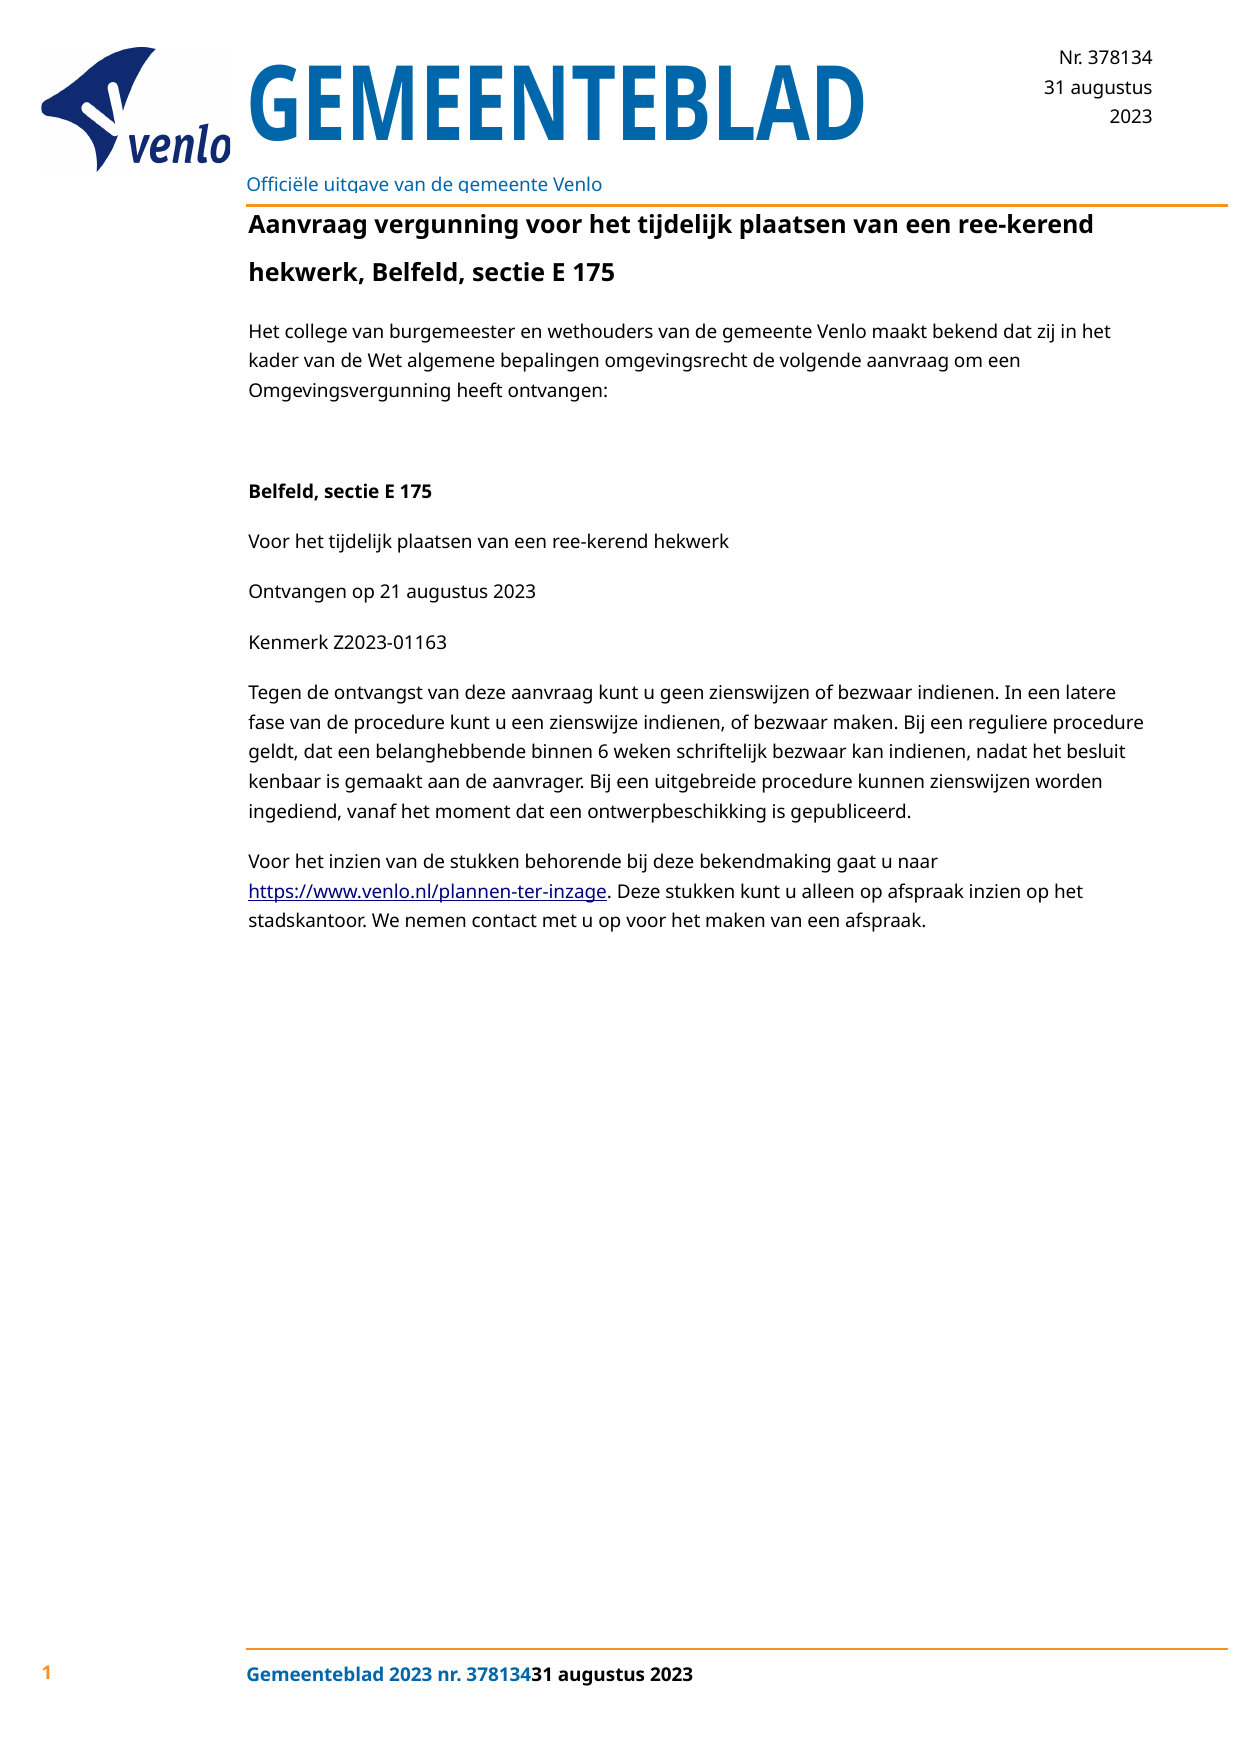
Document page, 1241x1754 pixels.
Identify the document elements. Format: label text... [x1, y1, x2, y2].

text Voor het tijdelijk plaatsen van een ree-kerend hekwerk [248, 528, 1152, 554]
text Ontvangen op 21 augustus 2023 [248, 579, 1152, 604]
text Aanvraag vergunning voor het tijdelijk plaatsen van een ree-kerend hekwerk, Belfeld, sectie E 175 [248, 207, 1152, 288]
text Kenmerk Z2023-01163 [248, 629, 1152, 655]
text Het college van burgemeester en wethouders van de gemeente Venlo maakt bekend dat zij in het kader van de Wet algemene bepalingen omgevingsrecht de volgende aanvraag om een Omgevingsvergunning heeft ontvangen: [248, 318, 1152, 403]
text Tegen de ontvangst van deze aanvraag kunt u geen zienswijzen of bezwaar indienen. In een latere fase van de procedure kunt u een zienswijze indienen, of bezwaar maken. Bij een reguliere procedure geldt, dat een belanghebbende binnen 6 weken schriftelijk bezwaar kan indienen, nadat het besluit kenbaar is gemaakt aan de aanvrager. Bij een uitgebreide procedure kunnen zienswijzen worden ingediend, vanaf het moment dat een ontwerpbeschikking is gepubliceerd. [248, 679, 1152, 824]
picture [41, 47, 231, 172]
text Voor het inzien van de stukken behorende bij deze bekendmaking gaat u naar https://www.venlo.nl/plannen-ter-inzage. Deze stukken kunt u alleen op afspraak inzien op het stadskantoor. We nemen contact met u op voor het maken van een afspraak. [248, 848, 1152, 933]
text Belfeld, sectie E 175 [248, 478, 1152, 504]
